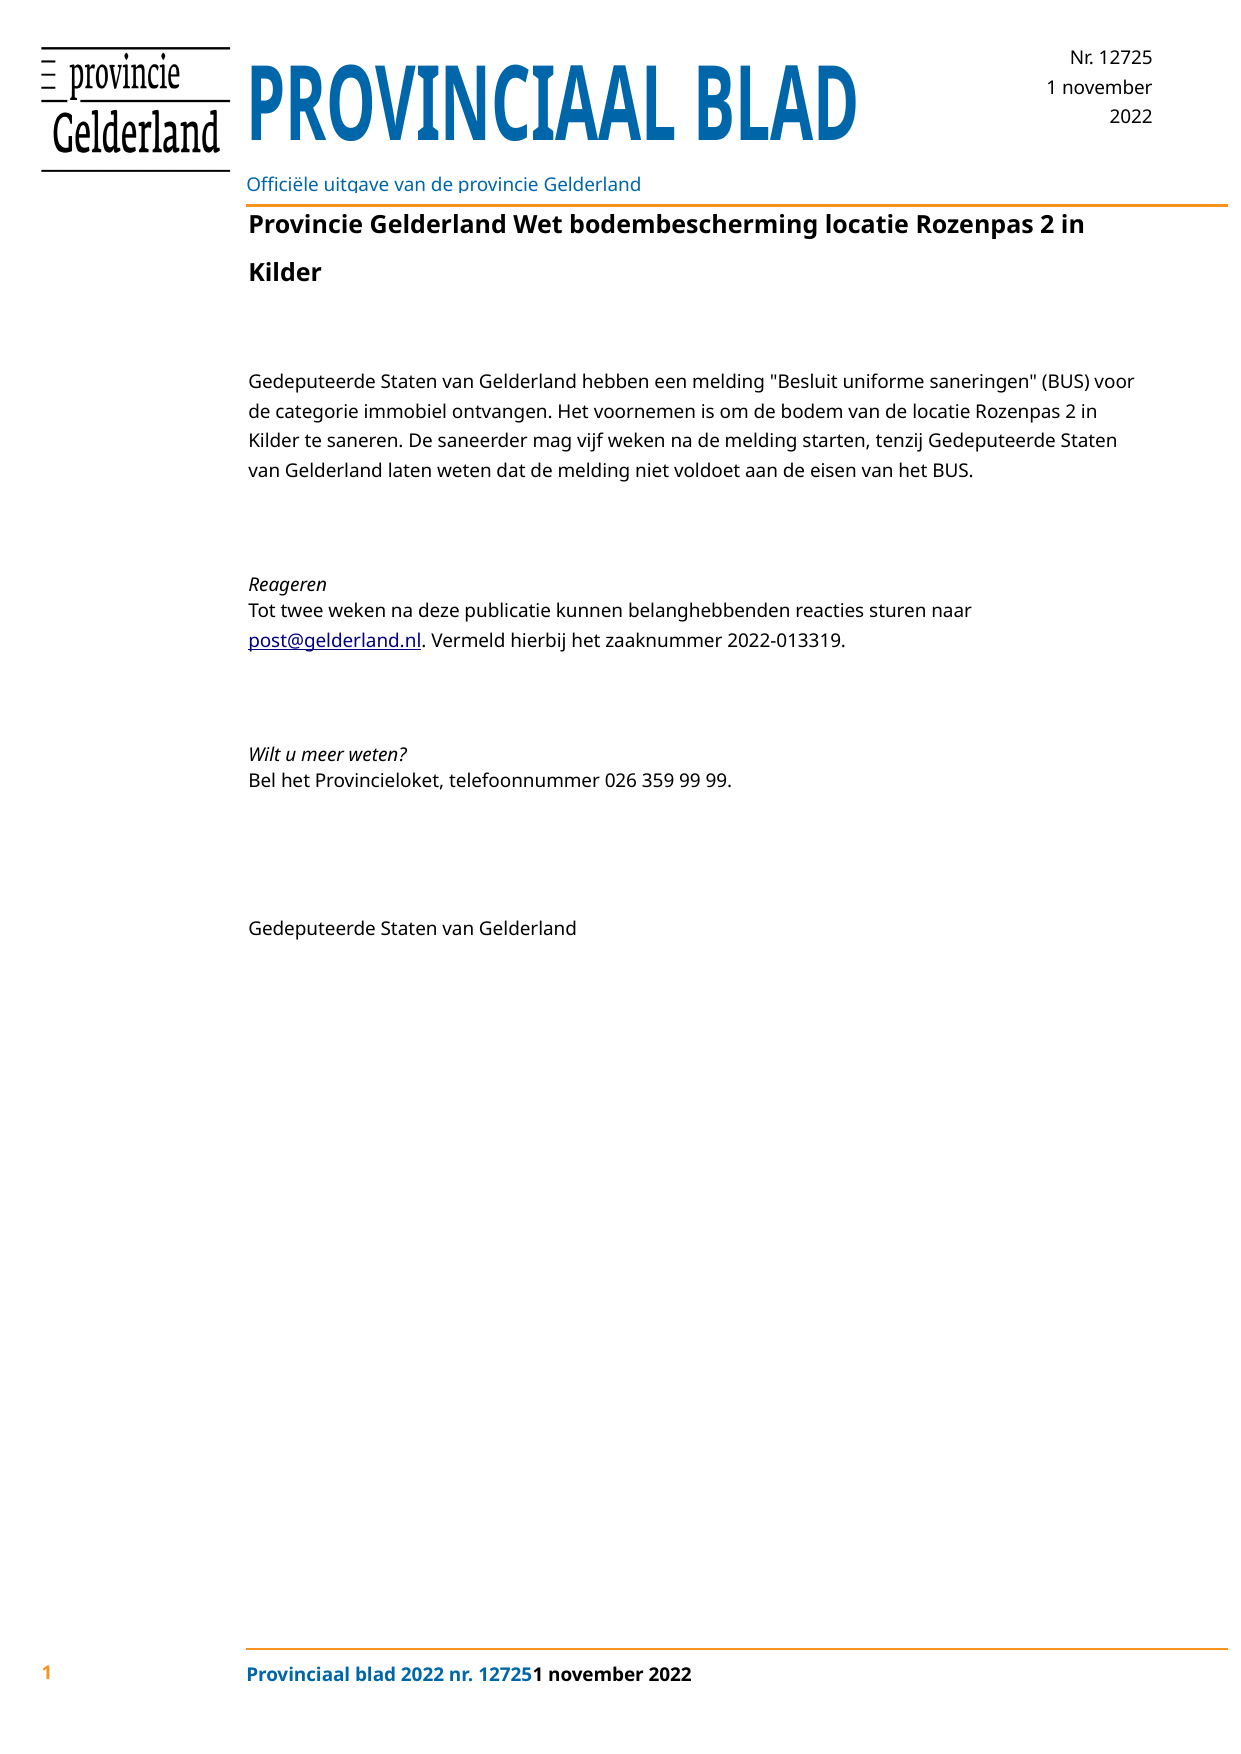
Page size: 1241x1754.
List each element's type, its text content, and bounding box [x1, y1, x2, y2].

text Wilt u meer weten? [248, 741, 1152, 767]
text Gedeputeerde Staten van Gelderland [248, 916, 1152, 941]
text Tot twee weken na deze publicatie kunnen belanghebbenden reacties sturen naar post@gelderland.nl. Vermeld hierbij het zaaknummer 2022-013319. [248, 597, 1152, 652]
text Bel het Provincieloket, telefoonnummer 026 359 99 99. [248, 767, 1152, 793]
text Reageren [248, 571, 1152, 597]
text Provincie Gelderland Wet bodembescherming locatie Rozenpas 2 in Kilder [248, 207, 1152, 288]
picture [41, 47, 231, 172]
text Gedeputeerde Staten van Gelderland hebben een melding "Besluit uniforme saneringen" (BUS) voor de categorie immobiel ontvangen. Het voornemen is om de bodem van de locatie Rozenpas 2 in Kilder te saneren. De saneerder mag vijf weken na de melding starten, tenzij Gedeputeerde Staten van Gelderland laten weten dat de melding niet voldoet aan de eisen van het BUS. [248, 368, 1152, 483]
